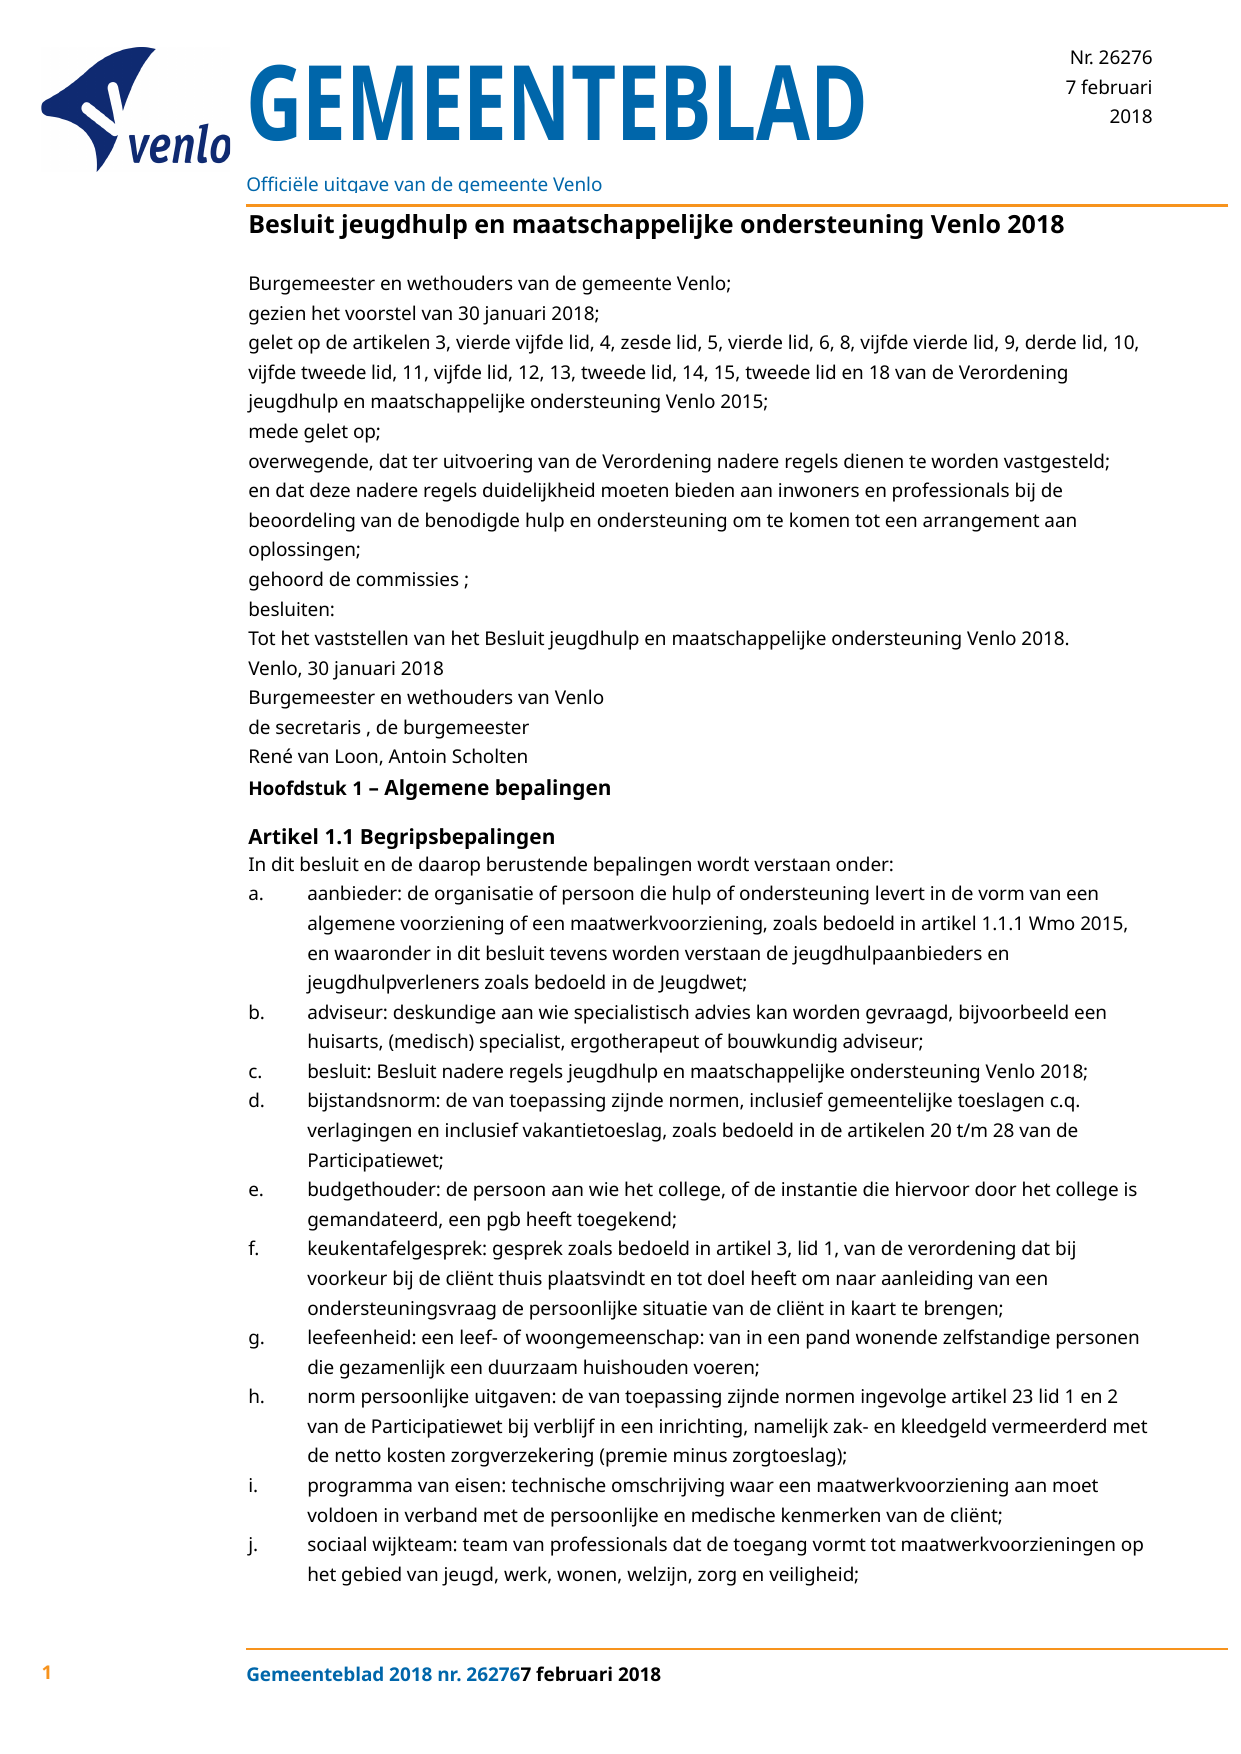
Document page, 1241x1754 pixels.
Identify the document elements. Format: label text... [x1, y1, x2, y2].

list norm persoonlijke uitgaven: de van toepassing zijnde normen ingevolge artikel 23 lid 1 en 2 van de Participatiewet bij verblijf in een inrichting, namelijk zak- en kleedgeld vermeerderd met de netto kosten zorgverzekering (premie minus zorgtoeslag); [248, 1383, 1152, 1468]
list budgethouder: de persoon aan wie het college, of de instantie die hiervoor door het college is gemandateerd, een pgb heeft toegekend; [248, 1176, 1152, 1232]
text René van Loon, Antoin Scholten [248, 744, 1152, 769]
list leefeenheid: een leef- of woongemeenschap: van in een pand wonende zelfstandige personen die gezamenlijk een duurzaam huishouden voeren; [248, 1324, 1152, 1379]
text de secretaris , de burgemeester [248, 714, 1152, 740]
text gehoord de commissies ; [248, 566, 1152, 592]
text besluiten: [248, 596, 1152, 621]
list sociaal wijkteam: team van professionals dat de toegang vormt tot maatwerkvoorzieningen op het gebied van jeugd, werk, wonen, welzijn, zorg en veiligheid; [248, 1531, 1152, 1587]
text overwegende, dat ter uitvoering van de Verordening nadere regels dienen te worden vastgesteld; [248, 448, 1152, 473]
text Artikel 1.1 Begripsbepalingen [248, 822, 1152, 851]
text gezien het voorstel van 30 januari 2018; [248, 300, 1152, 326]
list bijstandsnorm: de van toepassing zijnde normen, inclusief gemeentelijke toeslagen c.q. verlagingen en inclusief vakantietoeslag, zoals bedoeld in de artikelen 20 t/m 28 van de Participatiewet; [248, 1088, 1152, 1172]
list programma van eisen: technische omschrijving waar een maatwerkvoorziening aan moet voldoen in verband met de persoonlijke en medische kenmerken van de cliënt; [248, 1472, 1152, 1527]
list aanbieder: de organisatie of persoon die hulp of ondersteuning levert in de vorm van een algemene voorziening of een maatwerkvoorziening, zoals bedoeld in artikel 1.1.1 Wmo 2015, en waaronder in dit besluit tevens worden verstaan de jeugdhulpaanbieders en jeugdhulpverleners zoals bedoeld in de Jeugdwet; [248, 881, 1152, 995]
list besluit: Besluit nadere regels jeugdhulp en maatschappelijke ondersteuning Venlo 2018; [248, 1058, 1152, 1084]
text Hoofdstuk 1 – Algemene bepalingen [248, 773, 1152, 802]
text en dat deze nadere regels duidelijkheid moeten bieden aan inwoners en professionals bij de beoordeling van de benodigde hulp en ondersteuning om te komen tot een arrangement aan oplossingen; [248, 477, 1152, 562]
text Burgemeester en wethouders van Venlo [248, 684, 1152, 710]
text Besluit jeugdhulp en maatschappelijke ondersteuning Venlo 2018 [248, 207, 1152, 241]
picture [41, 47, 231, 172]
text Burgemeester en wethouders van de gemeente Venlo; [248, 270, 1152, 296]
text Venlo, 30 januari 2018 [248, 655, 1152, 681]
text gelet op de artikelen 3, vierde vijfde lid, 4, zesde lid, 5, vierde lid, 6, 8, vijfde vierde lid, 9, derde lid, 10, vijfde tweede lid, 11, vijfde lid, 12, 13, tweede lid, 14, 15, tweede lid en 18 van de Verordening jeugdhulp en maatschappelijke ondersteuning Venlo 2015; [248, 329, 1152, 414]
list keukentafelgesprek: gesprek zoals bedoeld in artikel 3, lid 1, van de verordening dat bij voorkeur bij de cliënt thuis plaatsvindt en tot doel heeft om naar aanleiding van een ondersteuningsvraag de persoonlijke situatie van de cliënt in kaart te brengen; [248, 1236, 1152, 1320]
list adviseur: deskundige aan wie specialistisch advies kan worden gevraagd, bijvoorbeeld een huisarts, (medisch) specialist, ergotherapeut of bouwkundig adviseur; [248, 999, 1152, 1054]
text In dit besluit en de daarop berustende bepalingen wordt verstaan onder: [248, 851, 1152, 877]
text mede gelet op; [248, 418, 1152, 444]
text Tot het vaststellen van het Besluit jeugdhulp en maatschappelijke ondersteuning Venlo 2018. [248, 625, 1152, 651]
